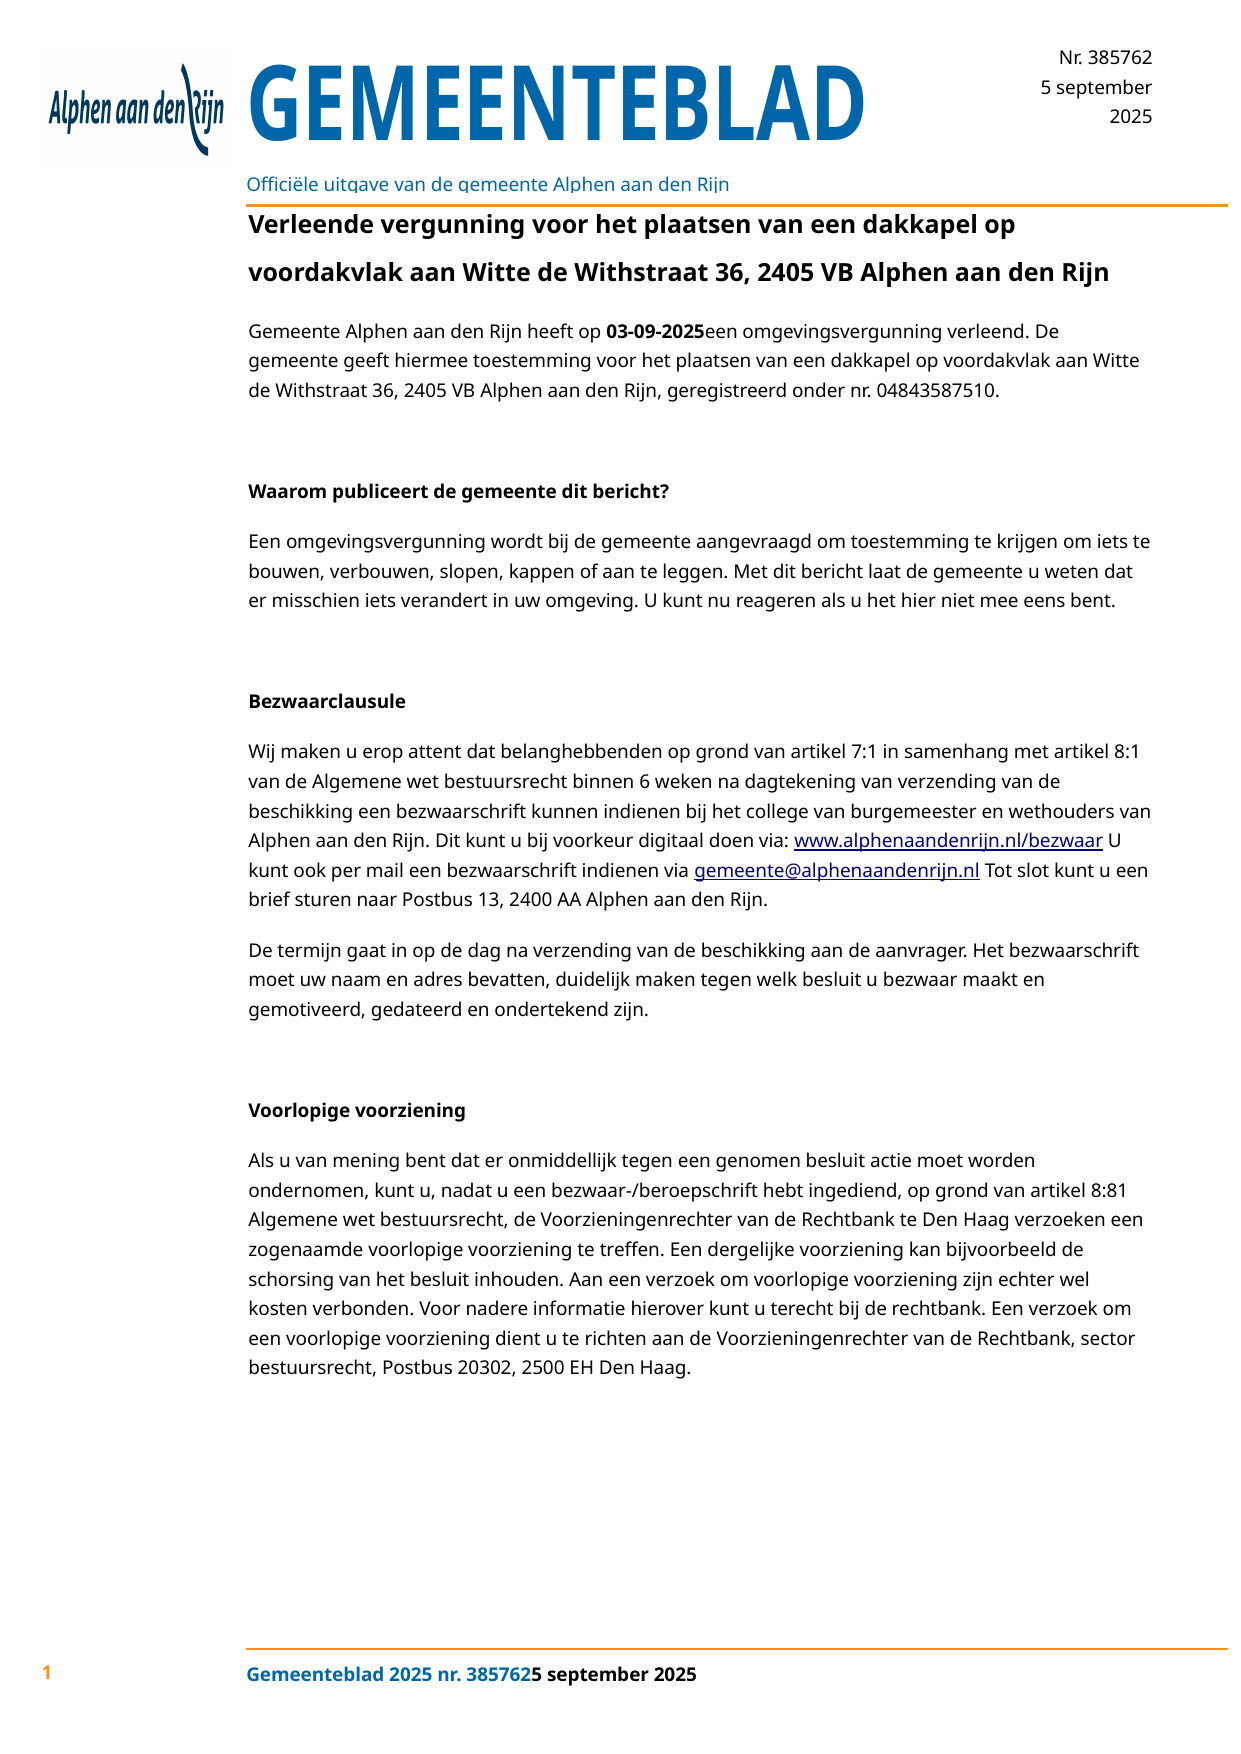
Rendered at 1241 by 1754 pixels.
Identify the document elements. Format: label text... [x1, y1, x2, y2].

text Een omgevingsvergunning wordt bij de gemeente aangevraagd om toestemming te krijgen om iets te bouwen, verbouwen, slopen, kappen of aan te leggen. Met dit bericht laat de gemeente u weten dat er misschien iets verandert in uw omgeving. U kunt nu reageren als u het hier niet mee eens bent. [248, 528, 1152, 613]
text Bezwaarclausule [248, 688, 1152, 714]
picture [41, 47, 231, 172]
text Wij maken u erop attent dat belanghebbenden op grond van artikel 7:1 in samenhang met artikel 8:1 van de Algemene wet bestuursrecht binnen 6 weken na dagtekening van verzending van de beschikking een bezwaarschrift kunnen indienen bij het college van burgemeester en wethouders van Alphen aan den Rijn. Dit kunt u bij voorkeur digitaal doen via: www.alphenaandenrijn.nl/bezwaar U kunt ook per mail een bezwaarschrift indienen via gemeente@alphenaandenrijn.nl Tot slot kunt u een brief sturen naar Postbus 13, 2400 AA Alphen aan den Rijn. [248, 739, 1152, 912]
text De termijn gaat in op de dag na verzending van de beschikking aan de aanvrager. Het bezwaarschrift moet uw naam en adres bevatten, duidelijk maken tegen welk besluit u bezwaar maakt en gemotiveerd, gedateerd en ondertekend zijn. [248, 937, 1152, 1022]
text Waarom publiceert de gemeente dit bericht? [248, 478, 1152, 504]
text Als u van mening bent dat er onmiddellijk tegen een genomen besluit actie moet worden ondernomen, kunt u, nadat u een bezwaar-/beroepschrift hebt ingediend, op grond van artikel 8:81 Algemene wet bestuursrecht, de Voorzieningenrechter van de Rechtbank te Den Haag verzoeken een zogenaamde voorlopige voorziening te treffen. Een dergelijke voorziening kan bijvoorbeeld de schorsing van het besluit inhouden. Aan een verzoek om voorlopige voorziening zijn echter wel kosten verbonden. Voor nadere informatie hierover kunt u terecht bij de rechtbank. Een verzoek om een voorlopige voorziening dient u te richten aan de Voorzieningenrechter van de Rechtbank, sector bestuursrecht, Postbus 20302, 2500 EH Den Haag. [248, 1147, 1152, 1380]
text Verleende vergunning voor het plaatsen van een dakkapel op voordakvlak aan Witte de Withstraat 36, 2405 VB Alphen aan den Rijn [248, 207, 1152, 288]
text Gemeente Alphen aan den Rijn heeft op 03-09-2025een omgevingsvergunning verleend. De gemeente geeft hiermee toestemming voor het plaatsen van een dakkapel op voordakvlak aan Witte de Withstraat 36, 2405 VB Alphen aan den Rijn, geregistreerd onder nr. 04843587510. [248, 318, 1152, 403]
text Voorlopige voorziening [248, 1097, 1152, 1123]
